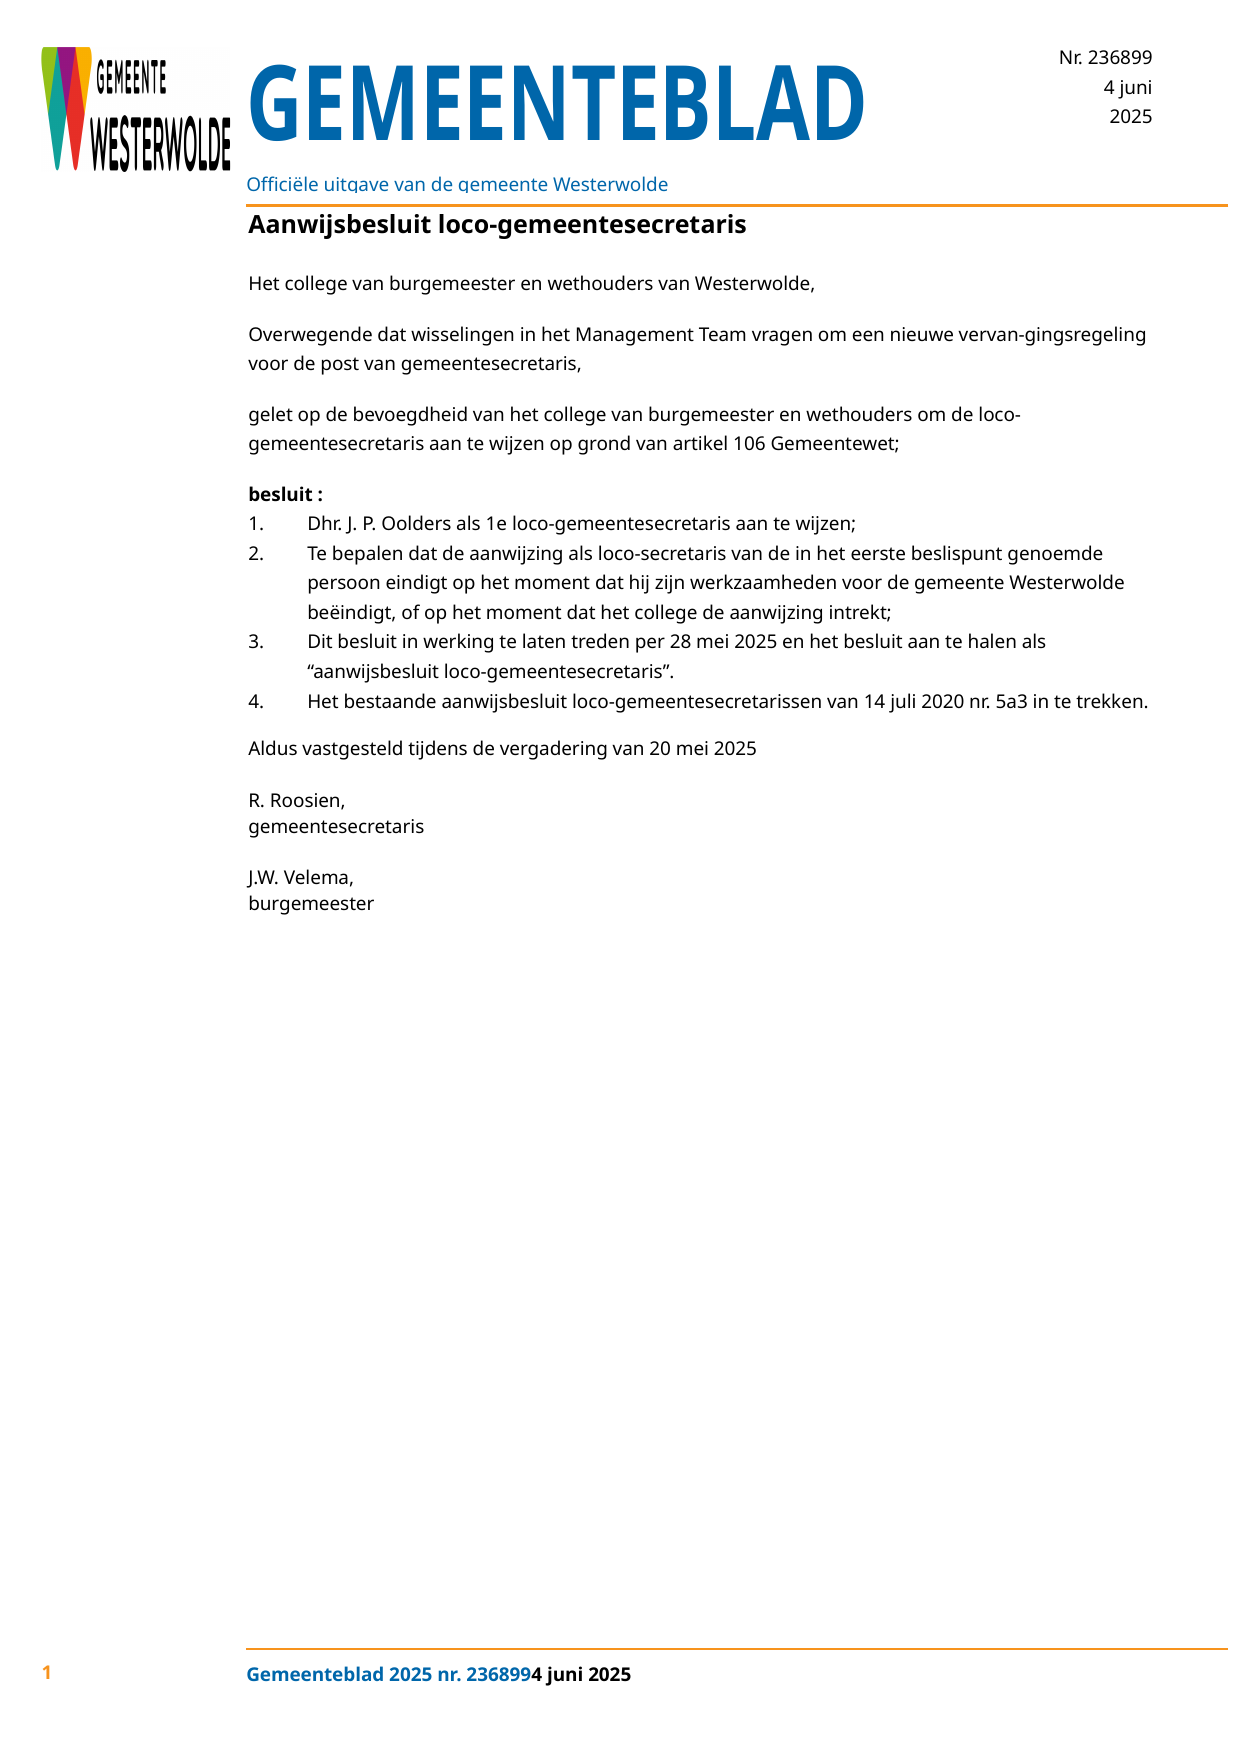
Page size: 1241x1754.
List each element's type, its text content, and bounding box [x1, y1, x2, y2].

text R. Roosien, [248, 787, 1152, 813]
text Het college van burgemeester en wethouders van Westerwolde, [248, 270, 1152, 296]
text Overwegende dat wisselingen in het Management Team vragen om een nieuwe vervan-gingsregeling voor de post van gemeentesecretaris, [248, 321, 1152, 376]
list Dit besluit in werking te laten treden per 28 mei 2025 en het besluit aan te halen als “aanwijsbesluit loco-gemeentesecretaris”. [248, 629, 1152, 684]
text J.W. Velema, [248, 864, 1152, 890]
list Het bestaande aanwijsbesluit loco-gemeentesecretarissen van 14 juli 2020 nr. 5a3 in te trekken. [248, 688, 1152, 713]
text Aldus vastgesteld tijdens de vergadering van 20 mei 2025 [248, 736, 1152, 761]
text gemeentesecretaris [248, 813, 1152, 838]
list Te bepalen dat de aanwijzing als loco-secretaris van de in het eerste beslispunt genoemde persoon eindigt op het moment dat hij zijn werkzaamheden voor de gemeente Westerwolde beëindigt, of op het moment dat het college de aanwijzing intrekt; [248, 540, 1152, 625]
list Dhr. J. P. Oolders als 1e loco-gemeentesecretaris aan te wijzen; [248, 510, 1152, 536]
picture [41, 47, 231, 172]
text burgemeester [248, 890, 1152, 916]
text Aanwijsbesluit loco-gemeentesecretaris [248, 207, 1152, 241]
text besluit : [248, 481, 1152, 506]
text gelet op de bevoegdheid van het college van burgemeester en wethouders om de loco-gemeentesecretaris aan te wijzen op grond van artikel 106 Gemeentewet; [248, 401, 1152, 456]
